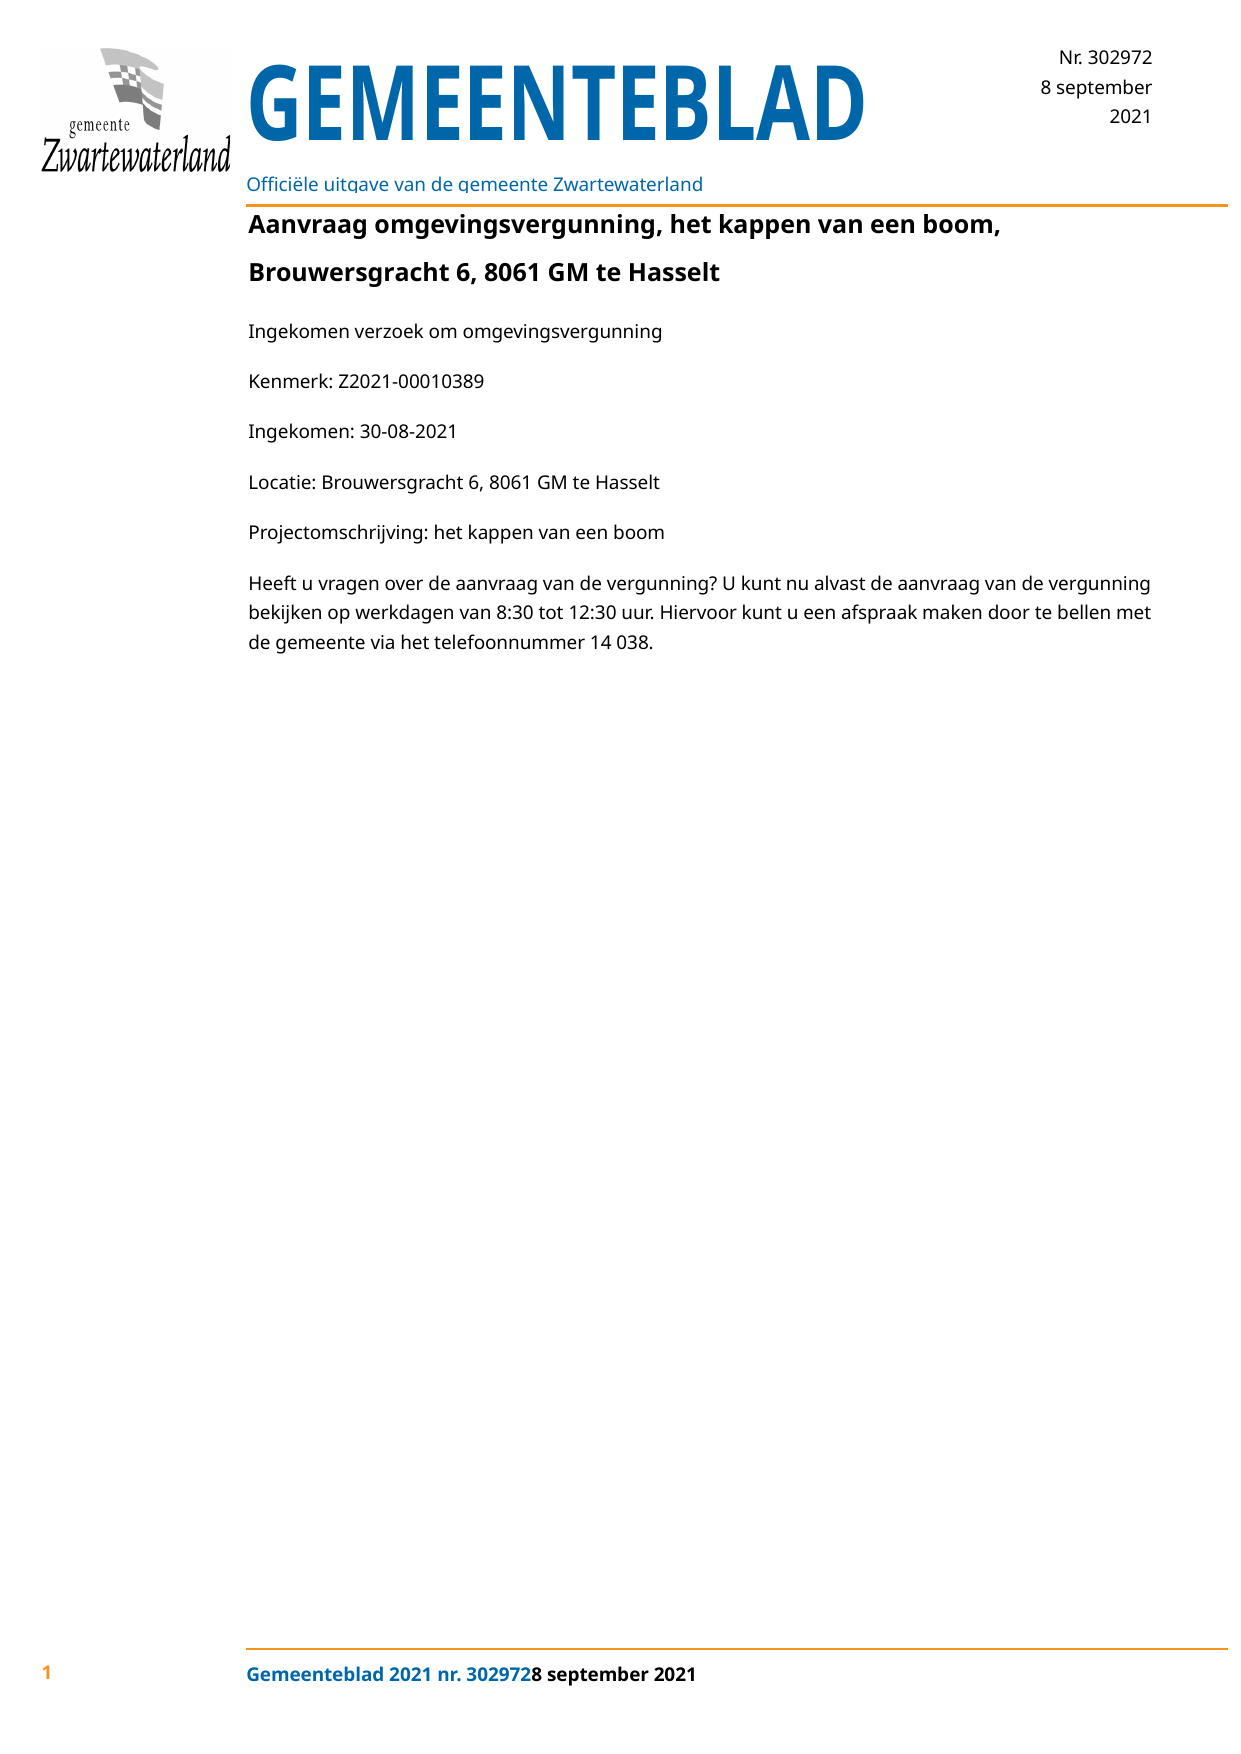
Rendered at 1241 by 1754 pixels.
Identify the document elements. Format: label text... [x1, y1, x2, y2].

text Projectomschrijving: het kappen van een boom [248, 519, 1152, 545]
text Locatie: Brouwersgracht 6, 8061 GM te Hasselt [248, 469, 1152, 495]
text Ingekomen: 30-08-2021 [248, 419, 1152, 444]
text Kenmerk: Z2021-00010389 [248, 368, 1152, 394]
text Heeft u vragen over de aanvraag van de vergunning? U kunt nu alvast de aanvraag van de vergunning bekijken op werkdagen van 8:30 tot 12:30 uur. Hiervoor kunt u een afspraak maken door te bellen met de gemeente via het telefoonnummer 14 038. [248, 570, 1152, 655]
text Aanvraag omgevingsvergunning, het kappen van een boom, Brouwersgracht 6, 8061 GM te Hasselt [248, 207, 1152, 288]
picture [41, 47, 231, 172]
text Ingekomen verzoek om omgevingsvergunning [248, 318, 1152, 344]
